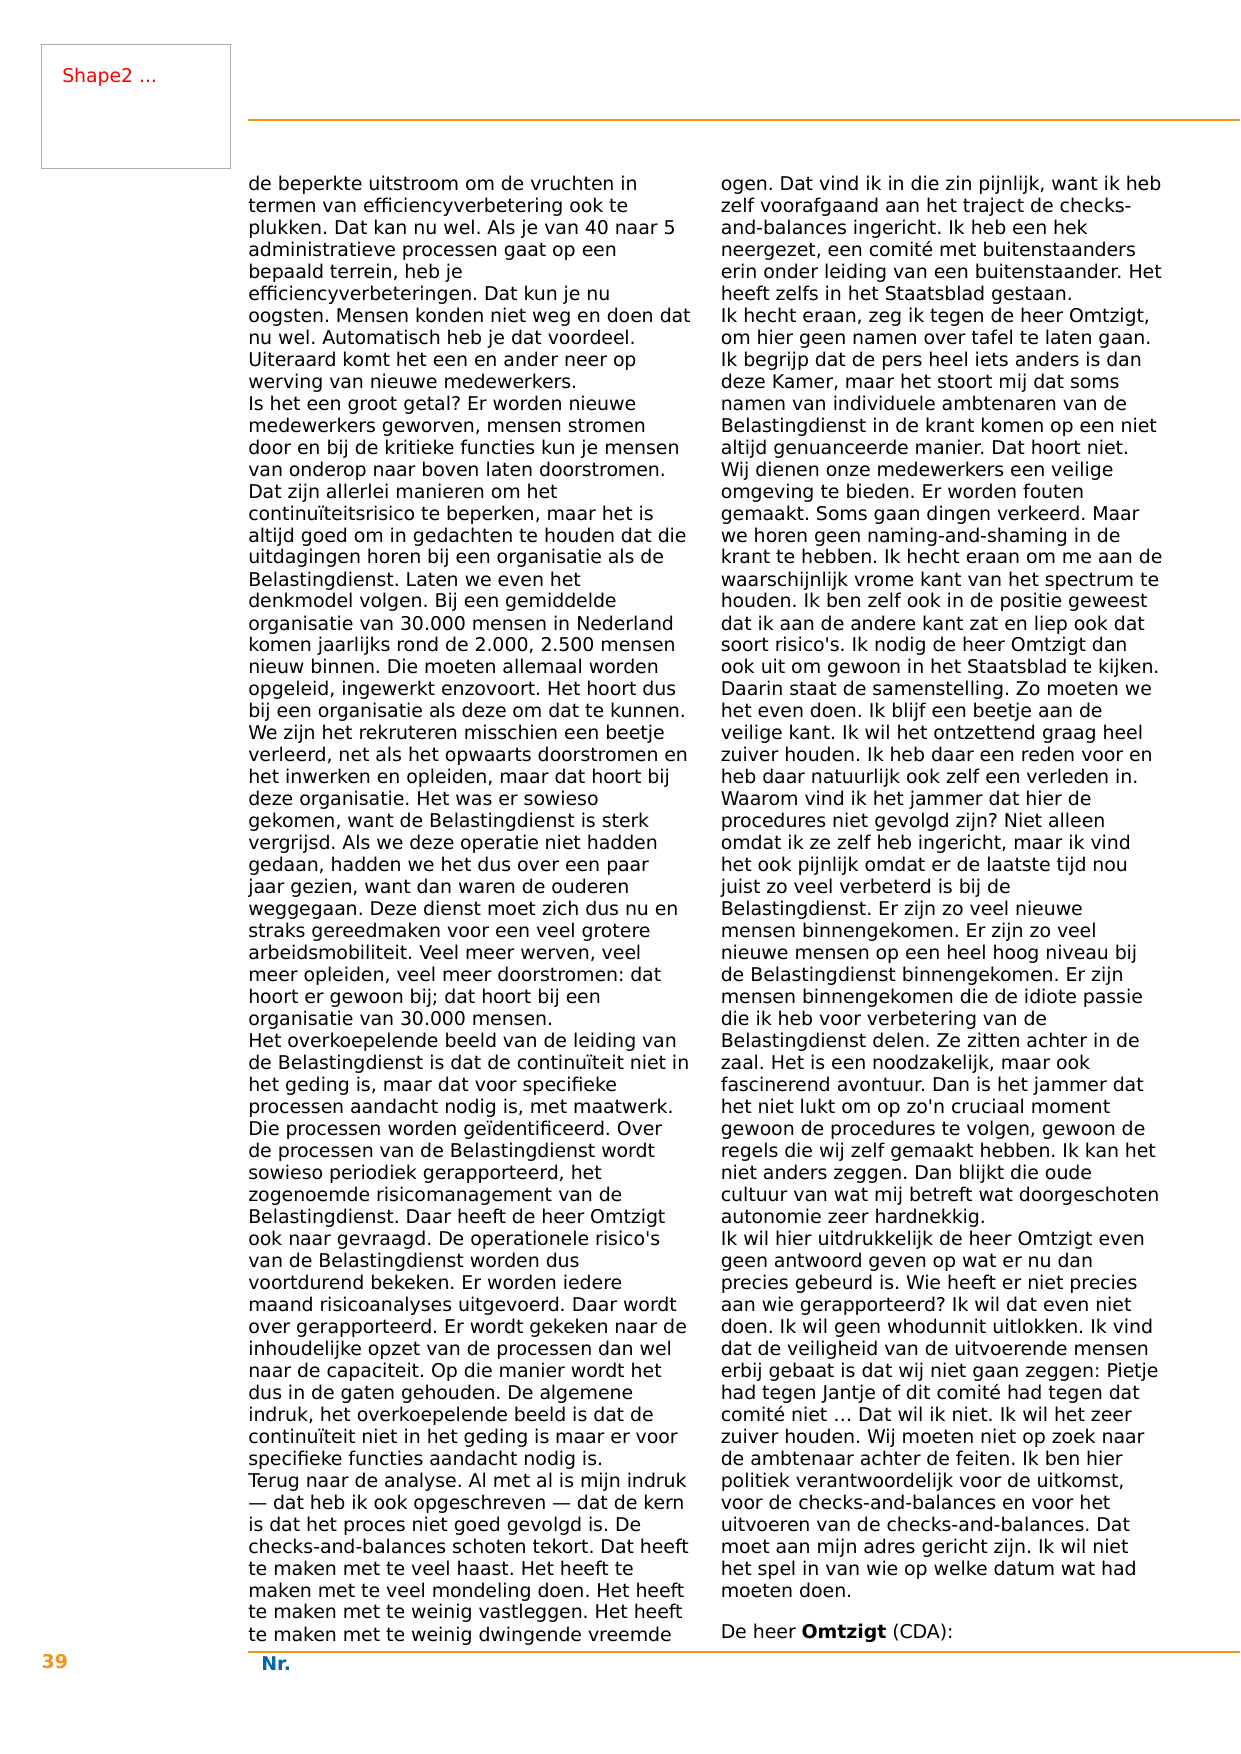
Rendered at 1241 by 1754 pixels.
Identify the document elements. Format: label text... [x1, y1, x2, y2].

text de beperkte uitstroom om de vruchten in termen van efficiencyverbetering ook te plukken. Dat kan nu wel. Als je van 40 naar 5 administratieve processen gaat op een bepaald terrein, heb je efficiencyverbeteringen. Dat kun je nu oogsten. Mensen konden niet weg en doen dat nu wel. Automatisch heb je dat voordeel. Uiteraard komt het een en ander neer op werving van nieuwe medewerkers. [248, 173, 691, 393]
text Waarom vind ik het jammer dat hier de procedures niet gevolgd zijn? Niet alleen omdat ik ze zelf heb ingericht, maar ik vind het ook pijnlijk omdat er de laatste tijd nou juist zo veel verbeterd is bij de Belastingdienst. Er zijn zo veel nieuwe mensen binnengekomen. Er zijn zo veel nieuwe mensen op een heel hoog niveau bij de Belastingdienst binnengekomen. Er zijn mensen binnengekomen die de idiote passie die ik heb voor verbetering van de Belastingdienst delen. Ze zitten achter in de zaal. Het is een noodzakelijk, maar ook fascinerend avontuur. Dan is het jammer dat het niet lukt om op zo'n cruciaal moment gewoon de procedures te volgen, gewoon de regels die wij zelf gemaakt hebben. Ik kan het niet anders zeggen. Dan blijkt die oude cultuur van wat mij betreft wat doorgeschoten autonomie zeer hardnekkig. [721, 788, 1163, 1228]
text Ik hecht eraan, zeg ik tegen de heer Omtzigt, om hier geen namen over tafel te laten gaan. Ik begrijp dat de pers heel iets anders is dan deze Kamer, maar het stoort mij dat soms namen van individuele ambtenaren van de Belastingdienst in de krant komen op een niet altijd genuanceerde manier. Dat hoort niet. Wij dienen onze medewerkers een veilige omgeving te bieden. Er worden fouten gemaakt. Soms gaan dingen verkeerd. Maar we horen geen naming-and-shaming in de krant te hebben. Ik hecht eraan om me aan de waarschijnlijk vrome kant van het spectrum te houden. Ik ben zelf ook in de positie geweest dat ik aan de andere kant zat en liep ook dat soort risico's. Ik nodig de heer Omtzigt dan ook uit om gewoon in het Staatsblad te kijken. Daarin staat de samenstelling. Zo moeten we het even doen. Ik blijf een beetje aan de veilige kant. Ik wil het ontzettend graag heel zuiver houden. Ik heb daar een reden voor en heb daar natuurlijk ook zelf een verleden in. [721, 305, 1163, 788]
text Is het een groot getal? Er worden nieuwe medewerkers geworven, mensen stromen door en bij de kritieke functies kun je mensen van onderop naar boven laten doorstromen. Dat zijn allerlei manieren om het continuïteitsrisico te beperken, maar het is altijd goed om in gedachten te houden dat die uitdagingen horen bij een organisatie als de Belastingdienst. Laten we even het denkmodel volgen. Bij een gemiddelde organisatie van 30.000 mensen in Nederland komen jaarlijks rond de 2.000, 2.500 mensen nieuw binnen. Die moeten allemaal worden opgeleid, ingewerkt enzovoort. Het hoort dus bij een organisatie als deze om dat te kunnen. We zijn het rekruteren misschien een beetje verleerd, net als het opwaarts doorstromen en het inwerken en opleiden, maar dat hoort bij deze organisatie. Het was er sowieso gekomen, want de Belastingdienst is sterk vergrijsd. Als we deze operatie niet hadden gedaan, hadden we het dus over een paar jaar gezien, want dan waren de ouderen weggegaan. Deze dienst moet zich dus nu en straks gereedmaken voor een veel grotere arbeidsmobiliteit. Veel meer werven, veel meer opleiden, veel meer doorstromen: dat hoort er gewoon bij; dat hoort bij een organisatie van 30.000 mensen. [248, 393, 691, 1030]
text Terug naar de analyse. Al met al is mijn indruk — dat heb ik ook opgeschreven — dat de kern is dat het proces niet goed gevolgd is. De checks-and-balances schoten tekort. Dat heeft te maken met te veel haast. Het heeft te maken met te veel mondeling doen. Het heeft te maken met te weinig vastleggen. Het heeft te maken met te weinig dwingende vreemde [248, 1469, 691, 1645]
text ogen. Dat vind ik in die zin pijnlijk, want ik heb zelf voorafgaand aan het traject de checks-and-balances ingericht. Ik heb een hek neergezet, een comité met buitenstaanders erin onder leiding van een buitenstaander. Het heeft zelfs in het Staatsblad gestaan. [721, 173, 1163, 305]
text Het overkoepelende beeld van de leiding van de Belastingdienst is dat de continuïteit niet in het geding is, maar dat voor specifieke processen aandacht nodig is, met maatwerk. Die processen worden geïdentificeerd. Over de processen van de Belastingdienst wordt sowieso periodiek gerapporteerd, het zogenoemde risicomanagement van de Belastingdienst. Daar heeft de heer Omtzigt ook naar gevraagd. De operationele risico's van de Belastingdienst worden dus voortdurend bekeken. Er worden iedere maand risicoanalyses uitgevoerd. Daar wordt over gerapporteerd. Er wordt gekeken naar de inhoudelijke opzet van de processen dan wel naar de capaciteit. Op die manier wordt het dus in de gaten gehouden. De algemene indruk, het overkoepelende beeld is dat de continuïteit niet in het geding is maar er voor specifieke functies aandacht nodig is. [248, 1030, 691, 1469]
text De heer Omtzigt (CDA): [721, 1621, 1163, 1643]
text Ik wil hier uitdrukkelijk de heer Omtzigt even geen antwoord geven op wat er nu dan precies gebeurd is. Wie heeft er niet precies aan wie gerapporteerd? Ik wil dat even niet doen. Ik wil geen whodunnit uitlokken. Ik vind dat de veiligheid van de uitvoerende mensen erbij gebaat is dat wij niet gaan zeggen: Pietje had tegen Jantje of dit comité had tegen dat comité niet … Dat wil ik niet. Ik wil het zeer zuiver houden. Wij moeten niet op zoek naar de ambtenaar achter de feiten. Ik ben hier politiek verantwoordelijk voor de uitkomst, voor de checks-and-balances en voor het uitvoeren van de checks-and-balances. Dat moet aan mijn adres gericht zijn. Ik wil niet het spel in van wie op welke datum wat had moeten doen. [721, 1228, 1163, 1601]
